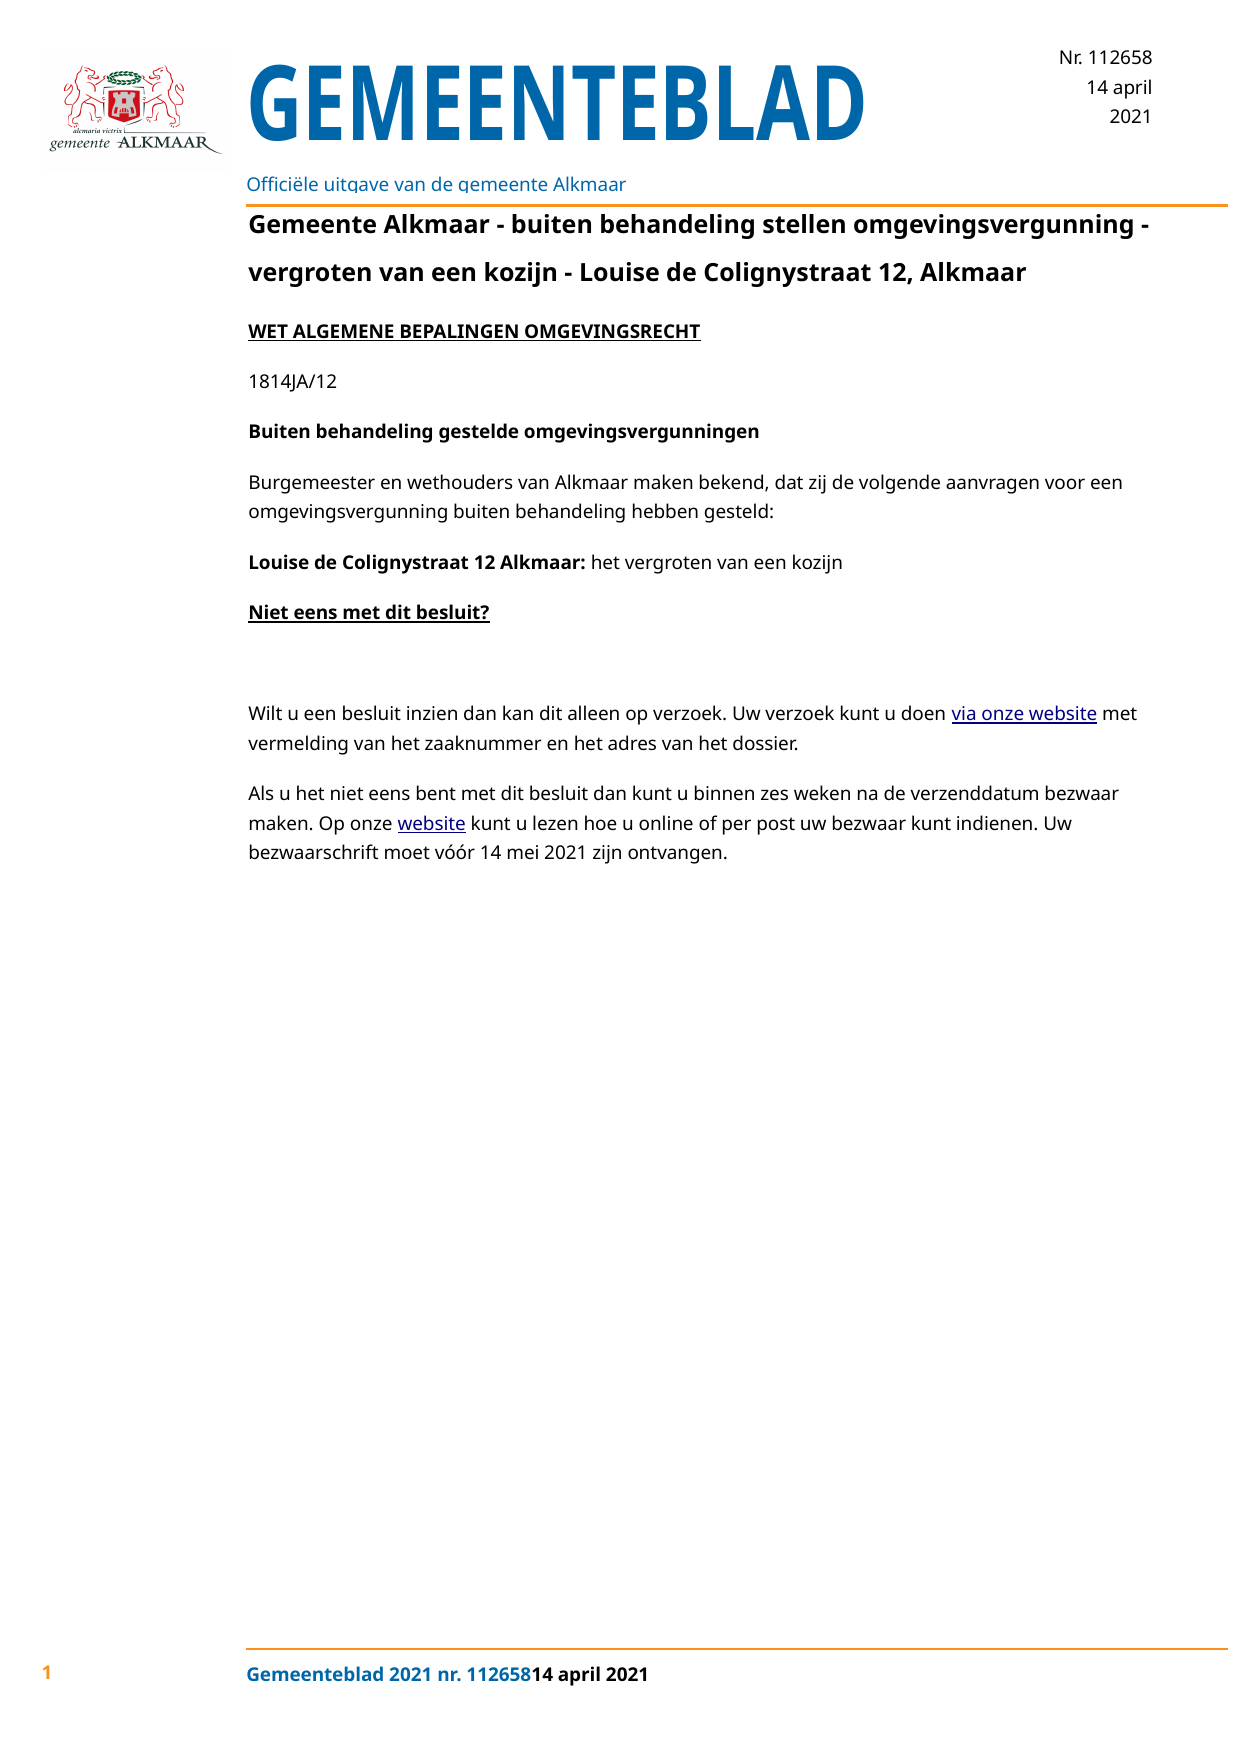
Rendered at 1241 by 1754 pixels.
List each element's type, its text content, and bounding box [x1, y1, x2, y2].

text Louise de Colignystraat 12 Alkmaar: het vergroten van een kozijn [248, 549, 1152, 575]
text Wilt u een besluit inzien dan kan dit alleen op verzoek. Uw verzoek kunt u doen via onze website met vermelding van het zaaknummer en het adres van het dossier. [248, 700, 1152, 756]
text Als u het niet eens bent met dit besluit dan kunt u binnen zes weken na de verzenddatum bezwaar maken. Op onze website kunt u lezen hoe u online of per post uw bezwaar kunt indienen. Uw bezwaarschrift moet vóór 14 mei 2021 zijn ontvangen. [248, 780, 1152, 865]
picture [41, 47, 231, 172]
text WET ALGEMENE BEPALINGEN OMGEVINGSRECHT [248, 318, 1152, 344]
text Burgemeester en wethouders van Alkmaar maken bekend, dat zij de volgende aanvragen voor een omgevingsvergunning buiten behandeling hebben gesteld: [248, 469, 1152, 524]
text Buiten behandeling gestelde omgevingsvergunningen [248, 419, 1152, 444]
text Niet eens met dit besluit? [248, 599, 1152, 625]
text 1814JA/12 [248, 368, 1152, 394]
text Gemeente Alkmaar - buiten behandeling stellen omgevingsvergunning - vergroten van een kozijn - Louise de Colignystraat 12, Alkmaar [248, 207, 1152, 288]
